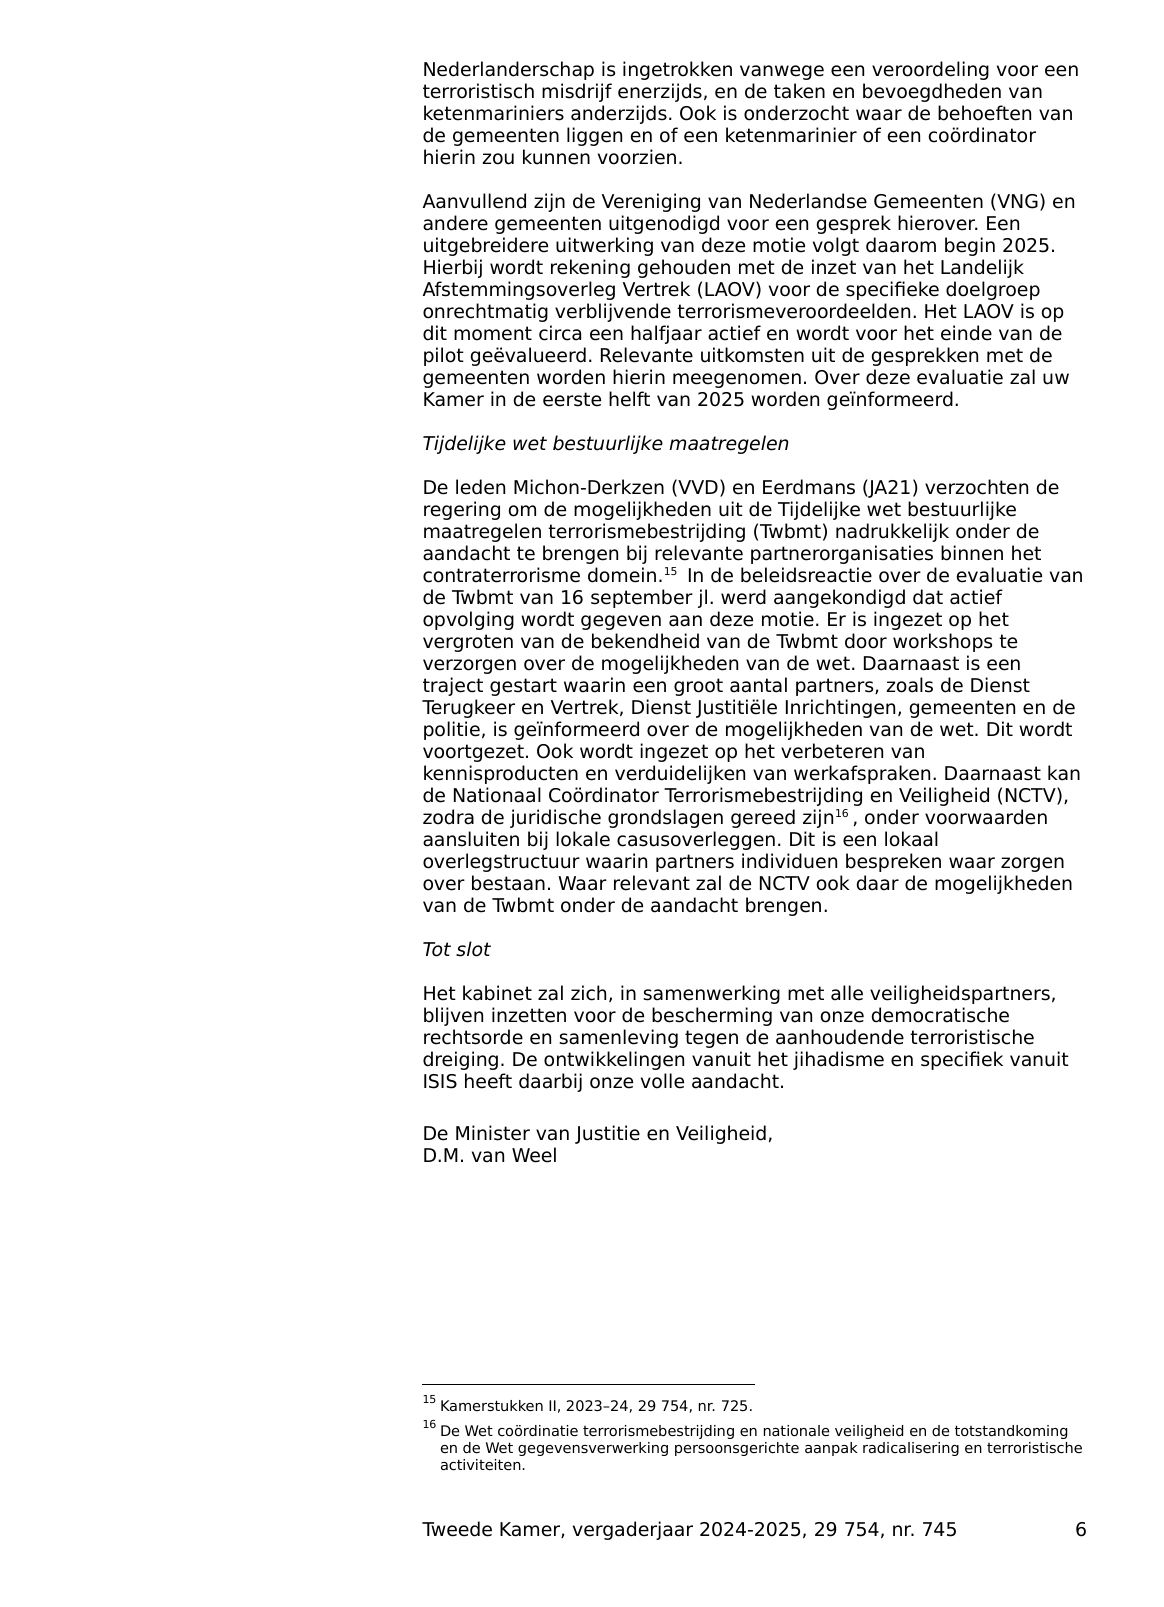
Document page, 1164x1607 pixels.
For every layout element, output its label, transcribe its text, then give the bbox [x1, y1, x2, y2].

text Kamerstukken II, 2023–24, 29 754, nr. 725. [422, 1393, 1087, 1416]
text De leden Michon-Derkzen (VVD) en Eerdmans (JA21) verzochten de regering om de mogelijkheden uit de Tijdelijke wet bestuurlijke maatregelen terrorismebestrijding (Twbmt) nadrukkelijk onder de aandacht te brengen bij relevante partnerorganisaties binnen het contraterrorisme domein. In de beleidsreactie over de evaluatie van de Twbmt van 16 september jl. werd aangekondigd dat actief opvolging wordt gegeven aan deze motie. Er is ingezet op het vergroten van de bekendheid van de Twbmt door workshops te verzorgen over de mogelijkheden van de wet. Daarnaast is een traject gestart waarin een groot aantal partners, zoals de Dienst Terugkeer en Vertrek, Dienst Justitiële Inrichtingen, gemeenten en de politie, is geïnformeerd over de mogelijkheden van de wet. Dit wordt voortgezet. Ook wordt ingezet op het verbeteren van kennisproducten en verduidelijken van werkafspraken. Daarnaast kan de Nationaal Coördinator Terrorismebestrijding en Veiligheid (NCTV), zodra de juridische grondslagen gereed zijn, onder voorwaarden aansluiten bij lokale casusoverleggen. Dit is een lokaal overlegstructuur waarin partners individuen bespreken waar zorgen over bestaan. Waar relevant zal de NCTV ook daar de mogelijkheden van de Twbmt onder de aandacht brengen. [422, 477, 1087, 917]
subtitle Tot slot [422, 939, 1087, 961]
text Aanvullend zijn de Vereniging van Nederlandse Gemeenten (VNG) en andere gemeenten uitgenodigd voor een gesprek hierover. Een uitgebreidere uitwerking van deze motie volgt daarom begin 2025. Hierbij wordt rekening gehouden met de inzet van het Landelijk Afstemmingsoverleg Vertrek (LAOV) voor de specifieke doelgroep onrechtmatig verblijvende terrorismeveroordeelden. Het LAOV is op dit moment circa een halfjaar actief en wordt voor het einde van de pilot geëvalueerd. Relevante uitkomsten uit de gesprekken met de gemeenten worden hierin meegenomen. Over deze evaluatie zal uw Kamer in de eerste helft van 2025 worden geïnformeerd. [422, 191, 1087, 411]
text De Minister van Justitie en Veiligheid, D.M. van Weel [422, 1123, 1087, 1167]
text Het kabinet zal zich, in samenwerking met alle veiligheidspartners, blijven inzetten voor de bescherming van onze democratische rechtsorde en samenleving tegen de aanhoudende terroristische dreiging. De ontwikkelingen vanuit het jihadisme en specifiek vanuit ISIS heeft daarbij onze volle aandacht. [422, 983, 1087, 1093]
subtitle Tijdelijke wet bestuurlijke maatregelen [422, 433, 1087, 455]
text Nederlanderschap is ingetrokken vanwege een veroordeling voor een terroristisch misdrijf enerzijds, en de taken en bevoegdheden van ketenmariniers anderzijds. Ook is onderzocht waar de behoeften van de gemeenten liggen en of een ketenmarinier of een coördinator hierin zou kunnen voorzien. [422, 59, 1087, 169]
text De Wet coördinatie terrorismebestrijding en nationale veiligheid en de totstandkoming en de Wet gegevensverwerking persoonsgerichte aanpak radicalisering en terroristische activiteiten. [422, 1418, 1087, 1474]
